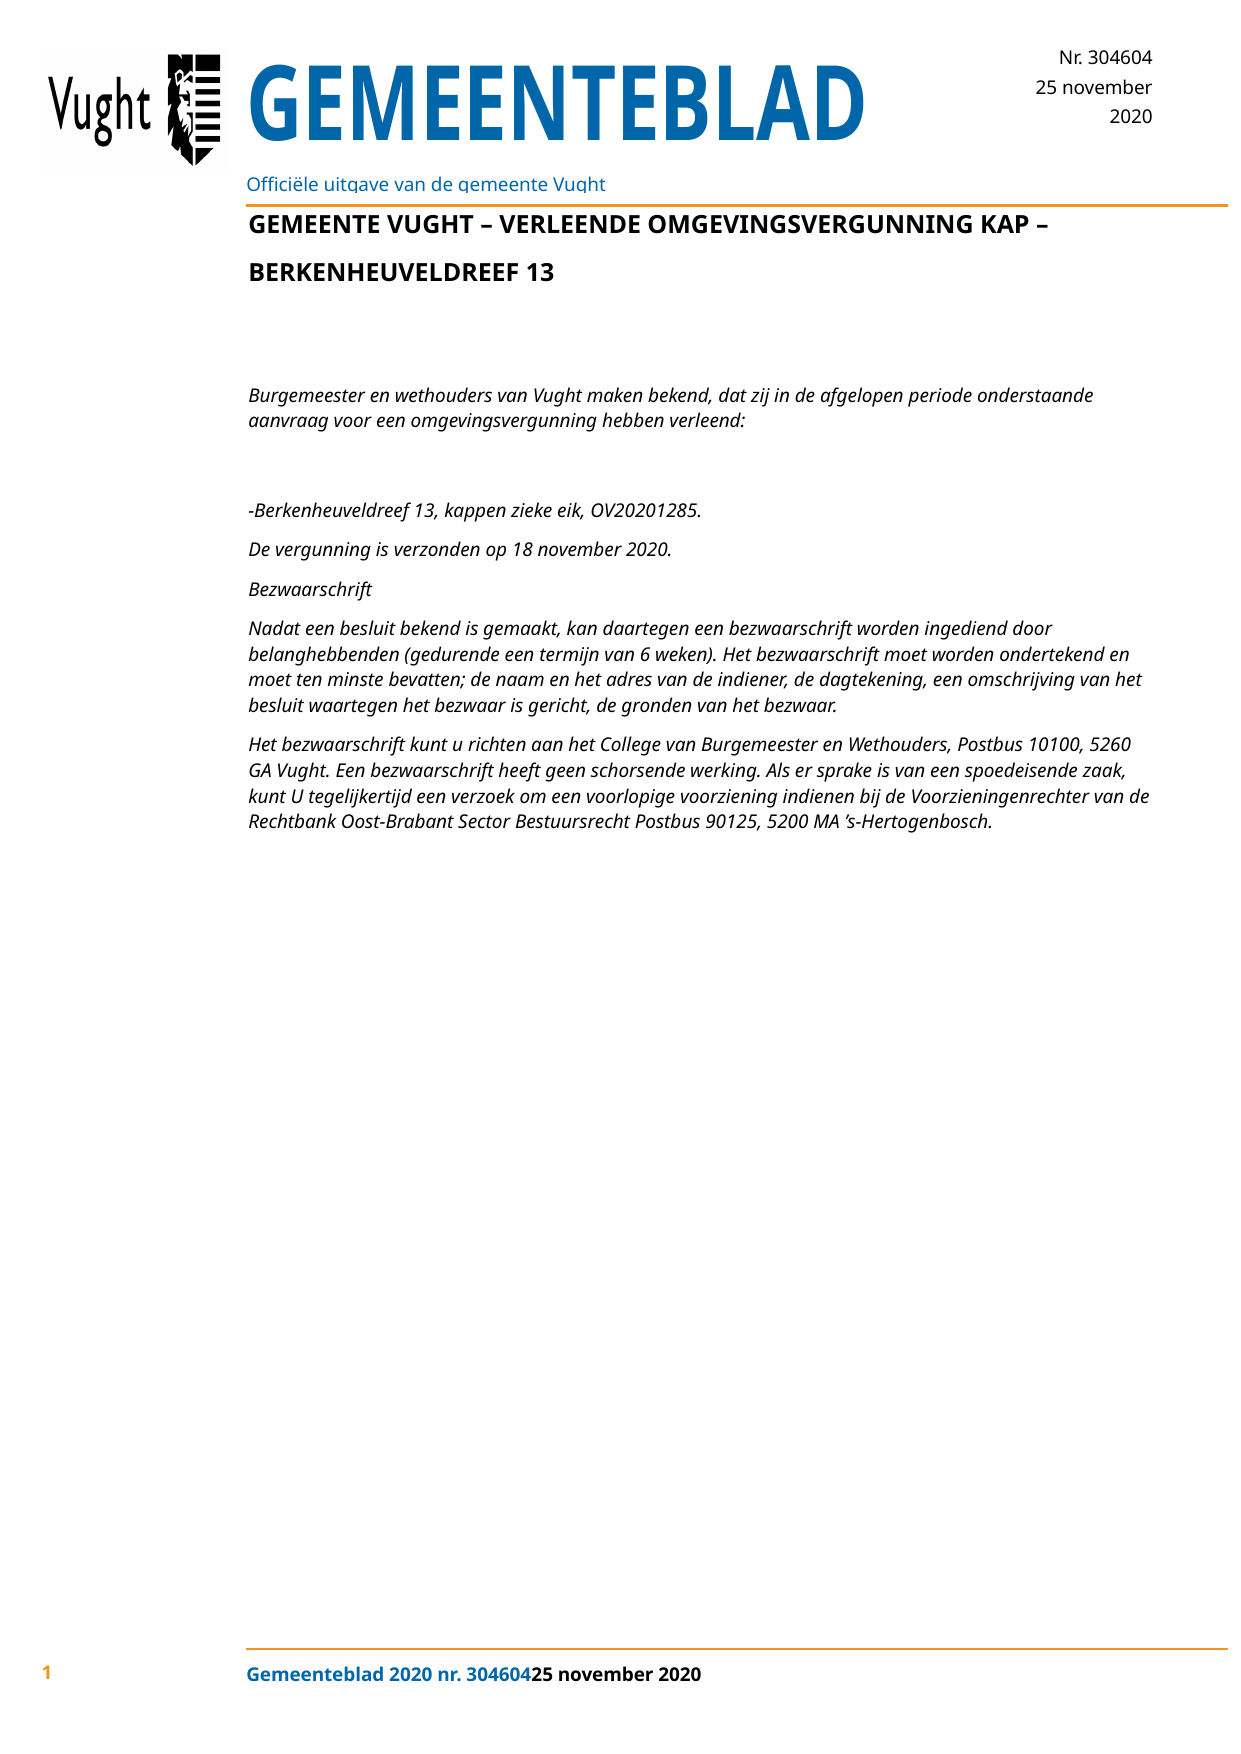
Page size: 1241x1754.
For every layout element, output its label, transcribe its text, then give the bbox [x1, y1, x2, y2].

text Bezwaarschrift [248, 576, 1152, 602]
text Nadat een besluit bekend is gemaakt, kan daartegen een bezwaarschrift worden ingediend door belanghebbenden (gedurende een termijn van 6 weken). Het bezwaarschrift moet worden ondertekend en moet ten minste bevatten; de naam en het adres van de indiener, de dagtekening, een omschrijving van het besluit waartegen het bezwaar is gericht, de gronden van het bezwaar. [248, 615, 1152, 718]
text GEMEENTE VUGHT – VERLEENDE OMGEVINGSVERGUNNING KAP – BERKENHEUVELDREEF 13 [248, 207, 1152, 288]
text -Berkenheuveldreef 13, kappen zieke eik, OV20201285. [248, 497, 1152, 523]
picture [41, 47, 231, 172]
text Het bezwaarschrift kunt u richten aan het College van Burgemeester en Wethouders, Postbus 10100, 5260 GA Vught. Een bezwaarschrift heeft geen schorsende werking. Als er sprake is van een spoedeisende zaak, kunt U tegelijkertijd een verzoek om een voorlopige voorziening indienen bij de Voorzieningenrechter van de Rechtbank Oost-Brabant Sector Bestuursrecht Postbus 90125, 5200 MA ’s-Hertogenbosch. [248, 732, 1152, 834]
text Burgemeester en wethouders van Vught maken bekend, dat zij in de afgelopen periode onderstaande aanvraag voor een omgevingsvergunning hebben verleend: [248, 382, 1152, 433]
text De vergunning is verzonden op 18 november 2020. [248, 537, 1152, 562]
